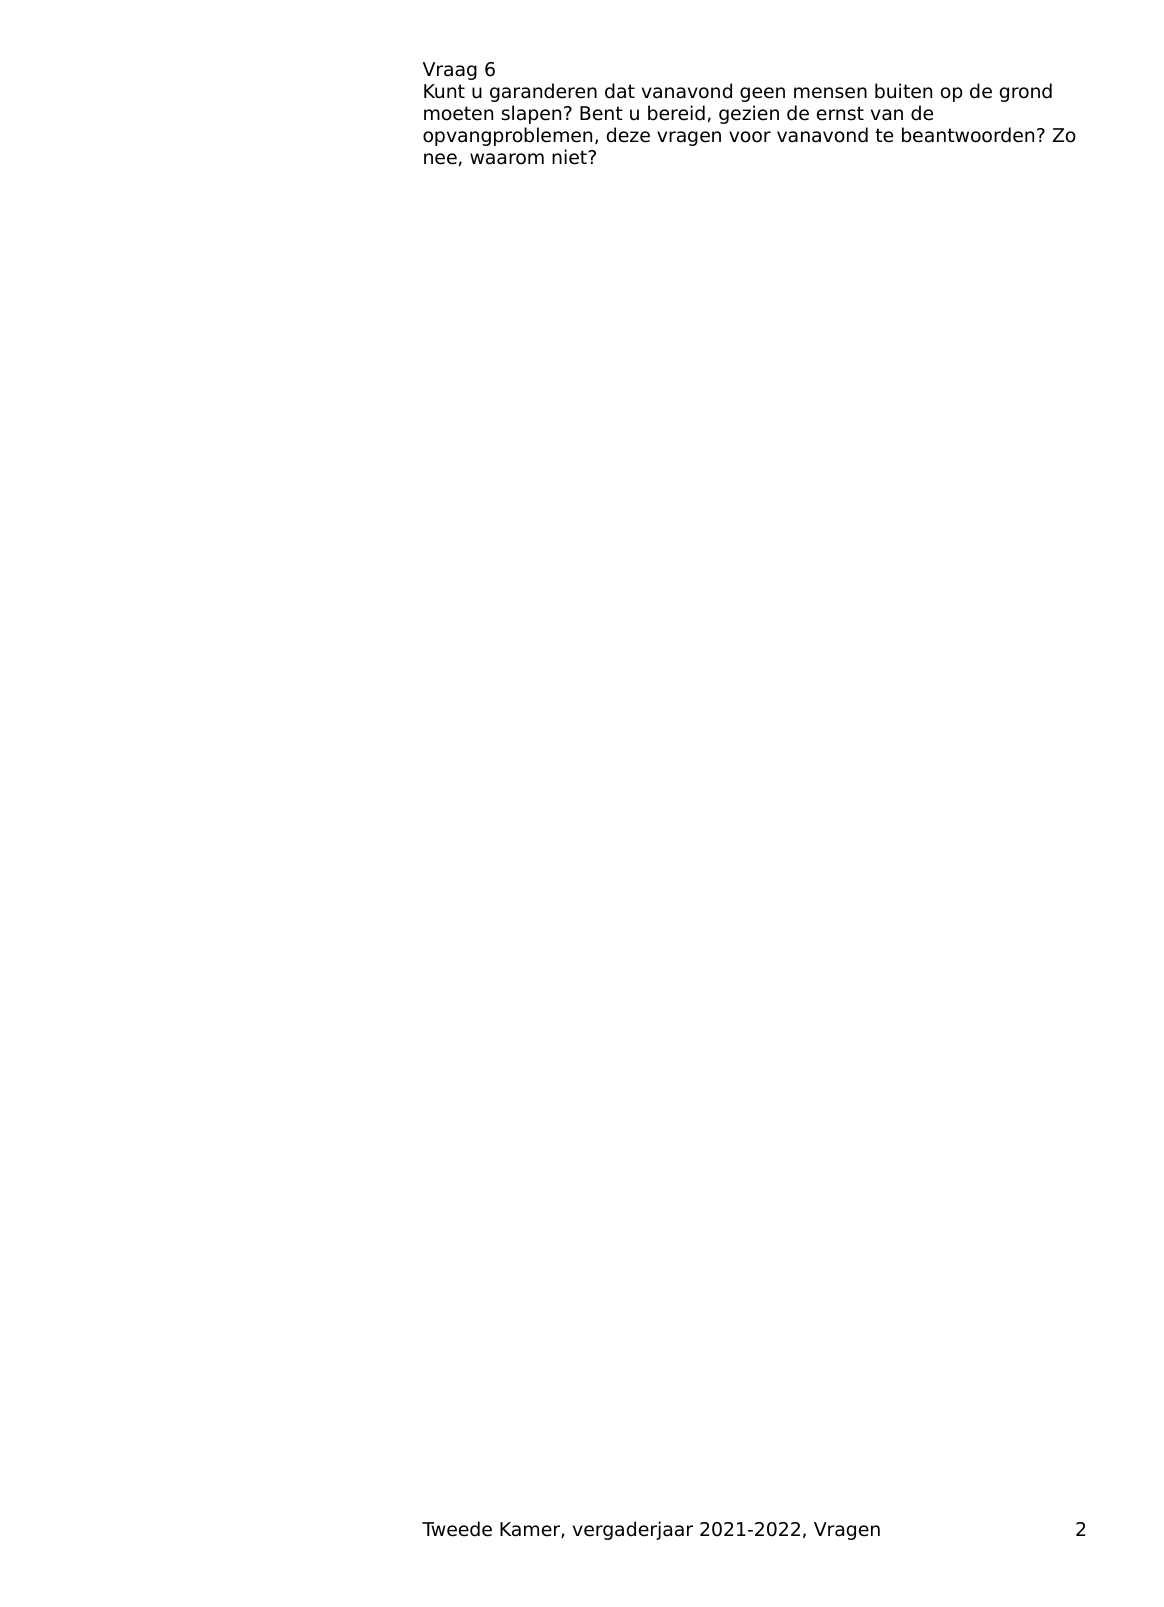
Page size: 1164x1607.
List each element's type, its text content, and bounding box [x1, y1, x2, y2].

text Vraag 6 [422, 59, 1087, 81]
text Kunt u garanderen dat vanavond geen mensen buiten op de grond moeten slapen? Bent u bereid, gezien de ernst van de opvangproblemen, deze vragen voor vanavond te beantwoorden? Zo nee, waarom niet? [422, 81, 1087, 169]
